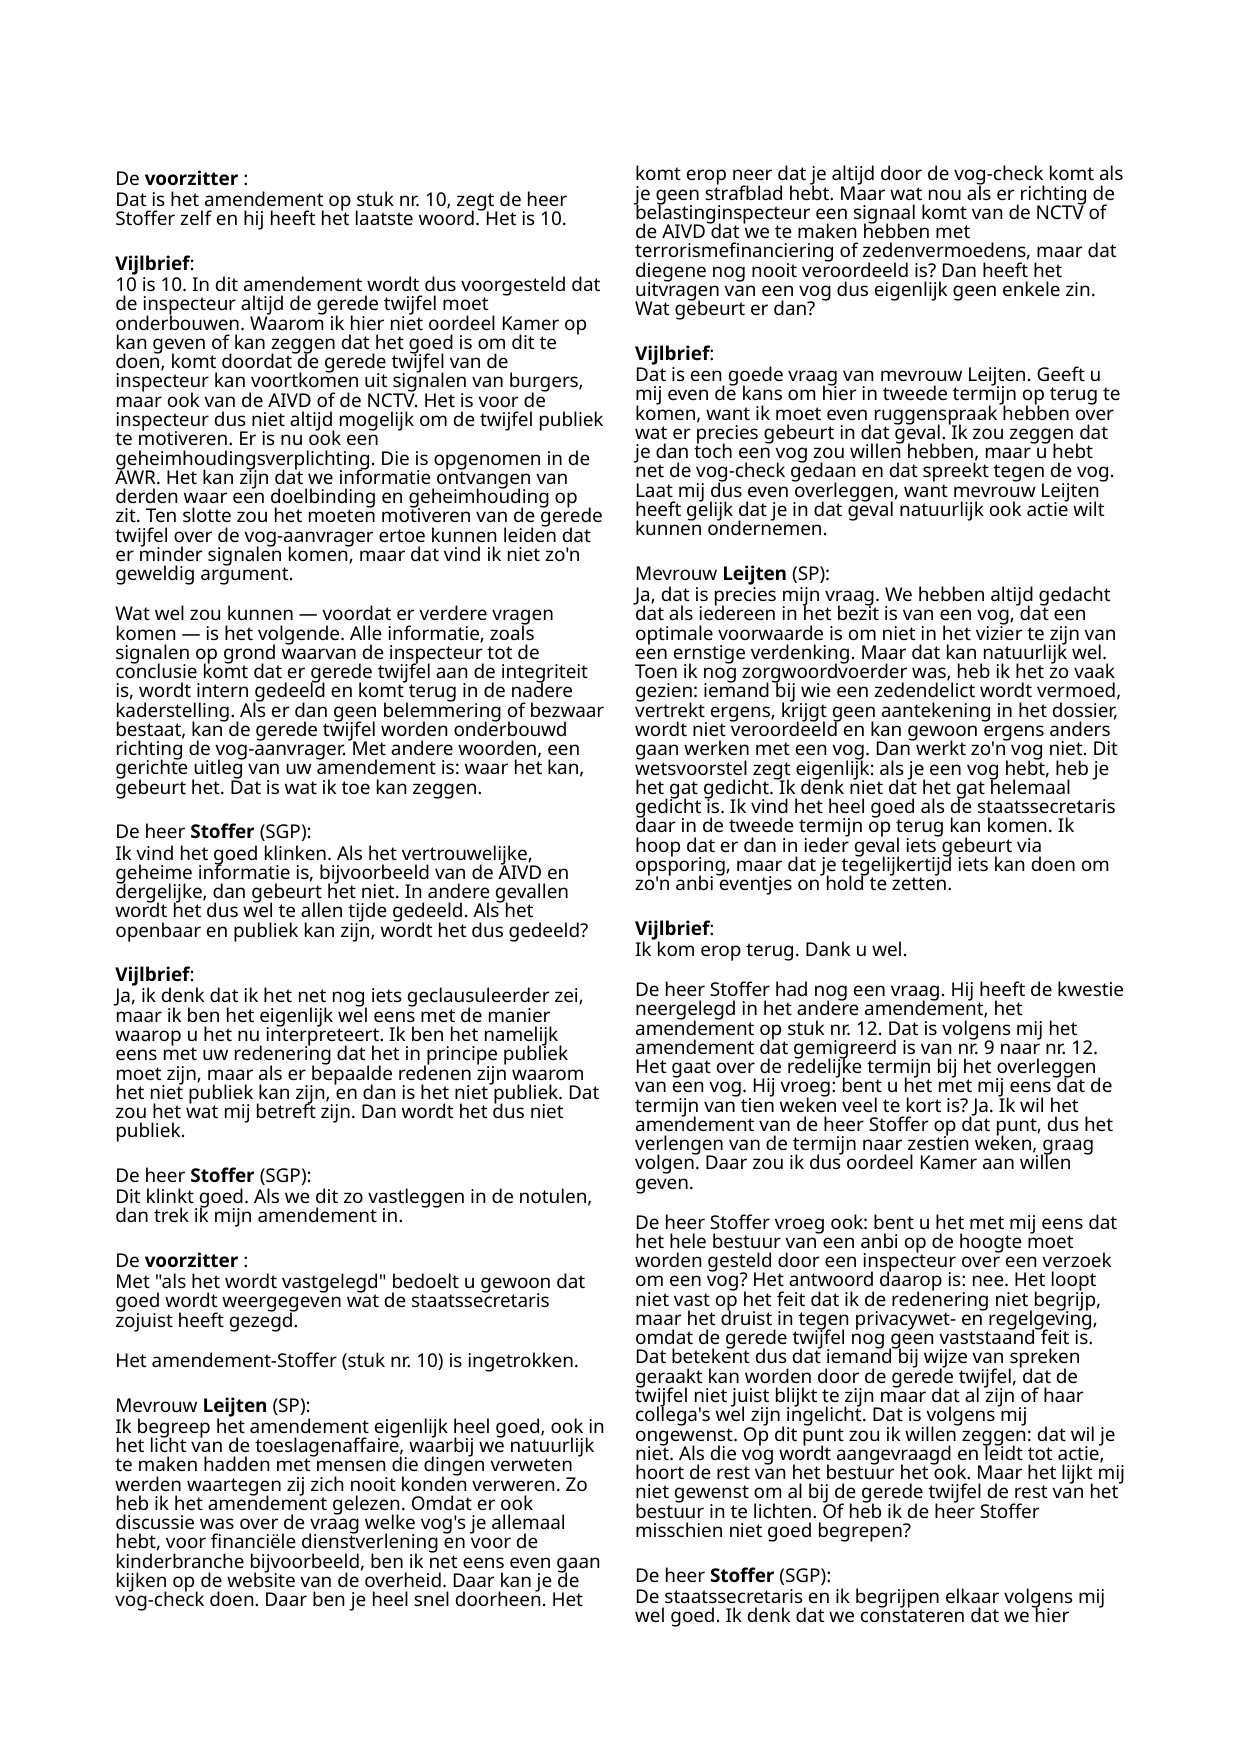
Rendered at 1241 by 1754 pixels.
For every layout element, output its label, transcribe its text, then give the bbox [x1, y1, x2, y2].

text Mevrouw Leijten (SP): [635, 560, 1125, 586]
text Vijlbrief: [635, 915, 1125, 941]
text Ja, dat is precies mijn vraag. We hebben altijd gedacht dat als iedereen in het bezit is van een vog, dat een optimale voorwaarde is om niet in het vizier te zijn van een ernstige verdenking. Maar dat kan natuurlijk wel. Toen ik nog zorgwoordvoerder was, heb ik het zo vaak gezien: iemand bij wie een zedendelict wordt vermoed, vertrekt ergens, krijgt geen aantekening in het dossier, wordt niet veroordeeld en kan gewoon ergens anders gaan werken met een vog. Dan werkt zo'n vog niet. Dit wetsvoorstel zegt eigenlijk: als je een vog hebt, heb je het gat gedicht. Ik denk niet dat het gat helemaal gedicht is. Ik vind het heel goed als de staatssecretaris daar in de tweede termijn op terug kan komen. Ik hoop dat er dan in ieder geval iets gebeurt via opsporing, maar dat je tegelijkertijd iets kan doen om zo'n anbi eventjes on hold te zetten. [635, 586, 1125, 894]
text De staatssecretaris en ik begrijpen elkaar volgens mij wel goed. Ik denk dat we constateren dat we hier [635, 1588, 1125, 1626]
text De heer Stoffer (SGP): [115, 819, 605, 844]
text Vijlbrief: [115, 962, 605, 987]
text De heer Stoffer had nog een vraag. Hij heeft de kwestie neergelegd in het andere amendement, het amendement op stuk nr. 12. Dat is volgens mij het amendement dat gemigreerd is van nr. 9 naar nr. 12. Het gaat over de redelijke termijn bij het overleggen van een vog. Hij vroeg: bent u het met mij eens dat de termijn van tien weken veel te kort is? Ja. Ik wil het amendement van de heer Stoffer op dat punt, dus het verlengen van de termijn naar zestien weken, graag volgen. Daar zou ik dus oordeel Kamer aan willen geven. [635, 981, 1125, 1193]
text Vijlbrief: [635, 340, 1125, 366]
text komt erop neer dat je altijd door de vog-check komt als je geen strafblad hebt. Maar wat nou als er richting de belastinginspecteur een signaal komt van de NCTV of de AIVD dat we te maken hebben met terrorismefinanciering of zedenvermoedens, maar dat diegene nog nooit veroordeeld is? Dan heeft het uitvragen van een vog dus eigenlijk geen enkele zin. Wat gebeurt er dan? [635, 165, 1125, 319]
text Mevrouw Leijten (SP): [115, 1392, 605, 1418]
text Het amendement-Stoffer (stuk nr. 10) is ingetrokken. [115, 1352, 605, 1371]
text Dit klinkt goed. Als we dit zo vastleggen in de notulen, dan trek ik mijn amendement in. [115, 1188, 605, 1227]
text Ik kom erop terug. Dank u wel. [635, 941, 1125, 960]
text De heer Stoffer (SGP): [115, 1162, 605, 1188]
text De heer Stoffer (SGP): [635, 1562, 1125, 1588]
text De voorzitter : [115, 1247, 605, 1273]
text Dat is het amendement op stuk nr. 10, zegt de heer Stoffer zelf en hij heeft het laatste woord. Het is 10. [115, 191, 605, 229]
text Met "als het wordt vastgelegd" bedoelt u gewoon dat goed wordt weergegeven wat de staatssecretaris zojuist heeft gezegd. [115, 1273, 605, 1331]
text Ja, ik denk dat ik het net nog iets geclausuleerder zei, maar ik ben het eigenlijk wel eens met de manier waarop u het nu interpreteert. Ik ben het namelijk eens met uw redenering dat het in principe publiek moet zijn, maar als er bepaalde redenen zijn waarom het niet publiek kan zijn, en dan is het niet publiek. Dat zou het wat mij betreft zijn. Dan wordt het dus niet publiek. [115, 987, 605, 1142]
text Dat is een goede vraag van mevrouw Leijten. Geeft u mij even de kans om hier in tweede termijn op terug te komen, want ik moet even ruggenspraak hebben over wat er precies gebeurt in dat geval. Ik zou zeggen dat je dan toch een vog zou willen hebben, maar u hebt net de vog-check gedaan en dat spreekt tegen de vog. Laat mij dus even overleggen, want mevrouw Leijten heeft gelijk dat je in dat geval natuurlijk ook actie wilt kunnen ondernemen. [635, 366, 1125, 539]
text Vijlbrief: [115, 250, 605, 276]
text Wat wel zou kunnen — voordat er verdere vragen komen — is het volgende. Alle informatie, zoals signalen op grond waarvan de inspecteur tot de conclusie komt dat er gerede twijfel aan de integriteit is, wordt intern gedeeld en komt terug in de nadere kaderstelling. Als er dan geen belemmering of bezwaar bestaat, kan de gerede twijfel worden onderbouwd richting de vog-aanvrager. Met andere woorden, een gerichte uitleg van uw amendement is: waar het kan, gebeurt het. Dat is wat ik toe kan zeggen. [115, 605, 605, 798]
text Ik begreep het amendement eigenlijk heel goed, ook in het licht van de toeslagenaffaire, waarbij we natuurlijk te maken hadden met mensen die dingen verweten werden waartegen zij zich nooit konden verweren. Zo heb ik het amendement gelezen. Omdat er ook discussie was over de vraag welke vog's je allemaal hebt, voor financiële dienstverlening en voor de kinderbranche bijvoorbeeld, ben ik net eens even gaan kijken op de website van de overheid. Daar kan je de vog-check doen. Daar ben je heel snel doorheen. Het [115, 1418, 605, 1610]
text De voorzitter : [115, 165, 605, 191]
text 10 is 10. In dit amendement wordt dus voorgesteld dat de inspecteur altijd de gerede twijfel moet onderbouwen. Waarom ik hier niet oordeel Kamer op kan geven of kan zeggen dat het goed is om dit te doen, komt doordat de gerede twijfel van de inspecteur kan voortkomen uit signalen van burgers, maar ook van de AIVD of de NCTV. Het is voor de inspecteur dus niet altijd mogelijk om de twijfel publiek te motiveren. Er is nu ook een geheimhoudingsverplichting. Die is opgenomen in de AWR. Het kan zijn dat we informatie ontvangen van derden waar een doelbinding en geheimhouding op zit. Ten slotte zou het moeten motiveren van de gerede twijfel over de vog-aanvrager ertoe kunnen leiden dat er minder signalen komen, maar dat vind ik niet zo'n geweldig argument. [115, 276, 605, 584]
text Ik vind het goed klinken. Als het vertrouwelijke, geheime informatie is, bijvoorbeeld van de AIVD en dergelijke, dan gebeurt het niet. In andere gevallen wordt het dus wel te allen tijde gedeeld. Als het openbaar en publiek kan zijn, wordt het dus gedeeld? [115, 844, 605, 941]
text De heer Stoffer vroeg ook: bent u het met mij eens dat het hele bestuur van een anbi op de hoogte moet worden gesteld door een inspecteur over een verzoek om een vog? Het antwoord daarop is: nee. Het loopt niet vast op het feit dat ik de redenering niet begrijp, maar het druist in tegen privacywet- en regelgeving, omdat de gerede twijfel nog geen vaststaand feit is. Dat betekent dus dat iemand bij wijze van spreken geraakt kan worden door de gerede twijfel, dat de twijfel niet juist blijkt te zijn maar dat al zijn of haar collega's wel zijn ingelicht. Dat is volgens mij ongewenst. Op dit punt zou ik willen zeggen: dat wil je niet. Als die vog wordt aangevraagd en leidt tot actie, hoort de rest van het bestuur het ook. Maar het lijkt mij niet gewenst om al bij de gerede twijfel de rest van het bestuur in te lichten. Of heb ik de heer Stoffer misschien niet goed begrepen? [635, 1214, 1125, 1541]
